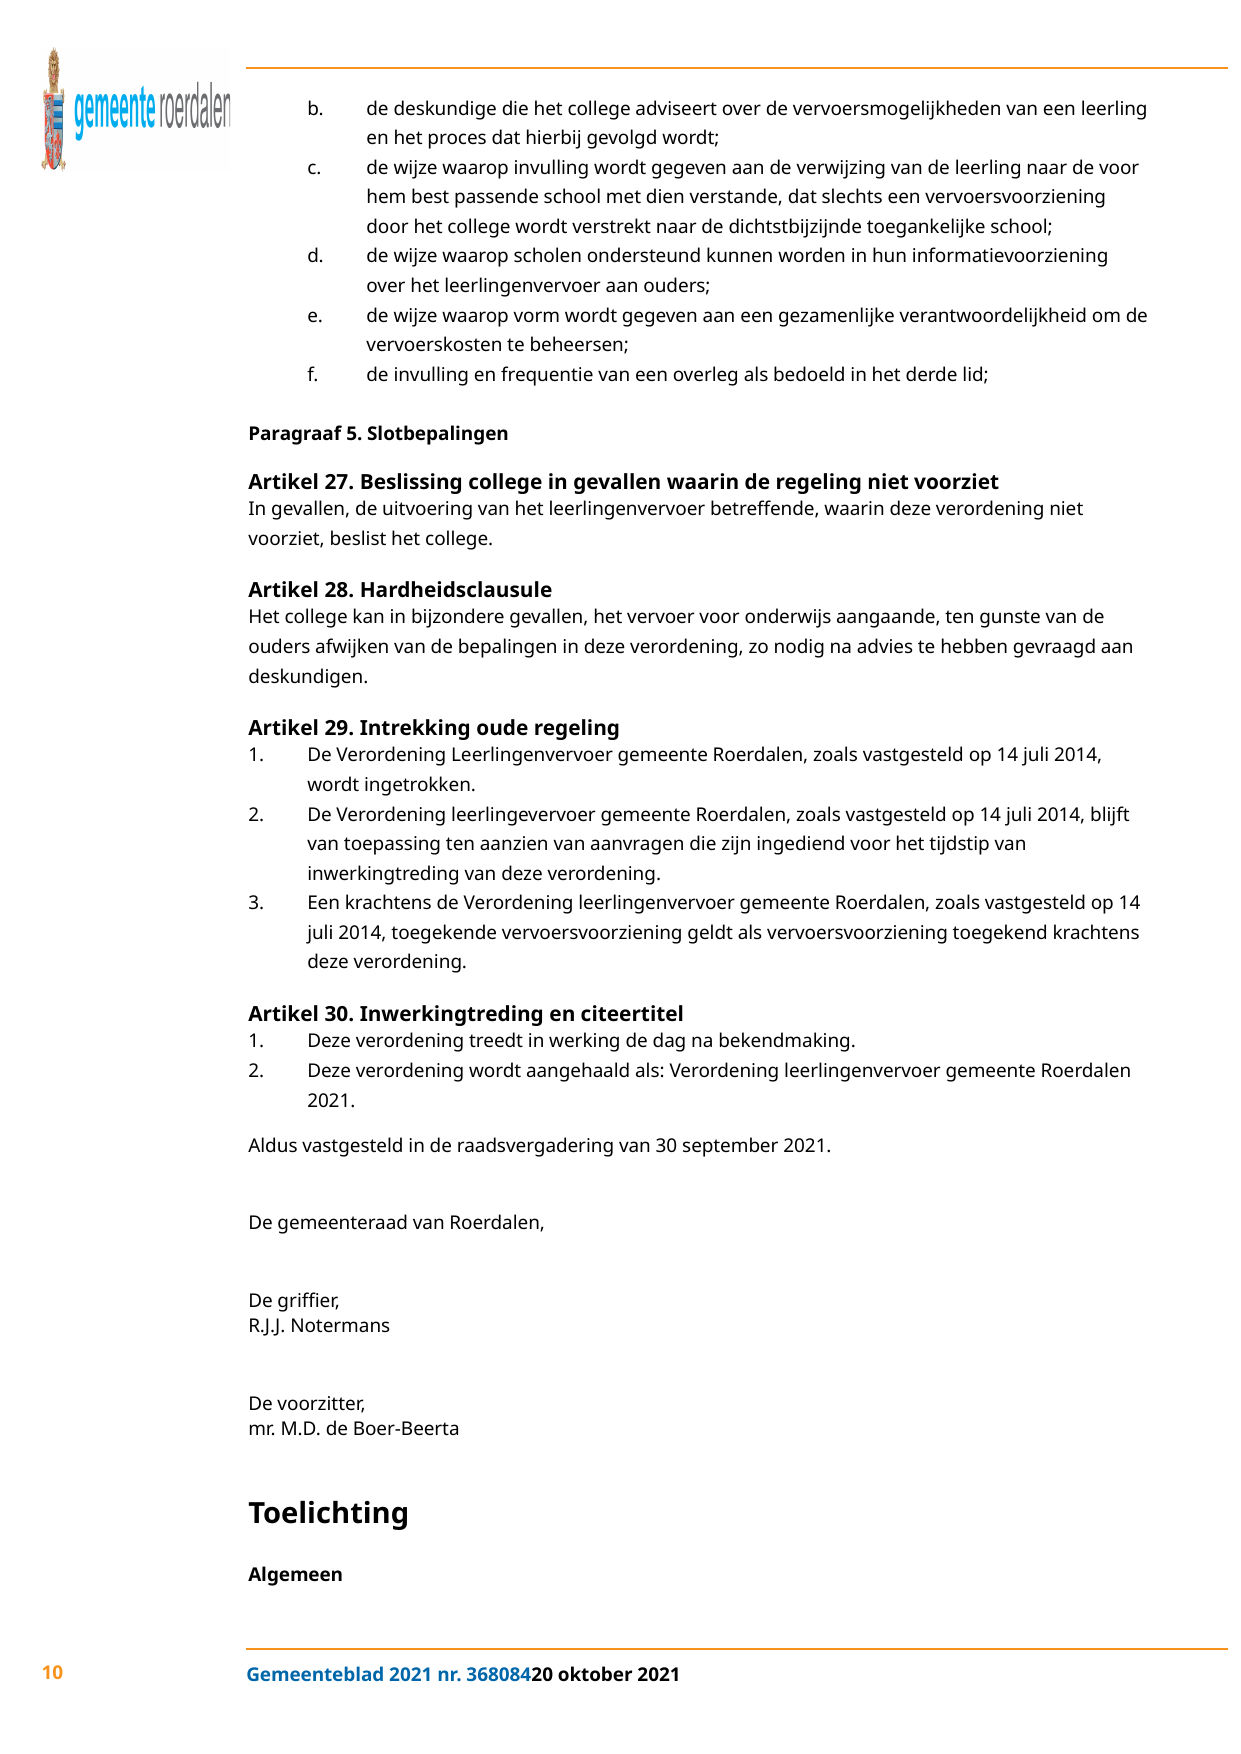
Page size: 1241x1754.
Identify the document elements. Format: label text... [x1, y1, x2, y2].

text In gevallen, de uitvoering van het leerlingenvervoer betreffende, waarin deze verordening niet voorziet, beslist het college. [248, 495, 1152, 551]
list de deskundige die het college adviseert over de vervoersmogelijkheden van een leerling en het proces dat hierbij gevolgd wordt; [307, 95, 1152, 150]
text Artikel 29. Intrekking oude regeling [248, 713, 1152, 742]
text mr. M.D. de Boer-Beerta [248, 1415, 1152, 1441]
text Artikel 27. Beslissing college in gevallen waarin de regeling niet voorziet [248, 467, 1152, 495]
text Artikel 30. Inwerkingtreding en citeertitel [248, 999, 1152, 1028]
list Deze verordening treedt in werking de dag na bekendmaking. [248, 1028, 1152, 1053]
list de wijze waarop scholen ondersteund kunnen worden in hun informatievoorziening over het leerlingenvervoer aan ouders; [307, 243, 1152, 298]
text De voorzitter, [248, 1390, 1152, 1415]
text Toelichting [248, 1493, 1152, 1532]
list Deze verordening wordt aangehaald als: Verordening leerlingenvervoer gemeente Roerdalen 2021. [248, 1057, 1152, 1112]
list Een krachtens de Verordening leerlingenvervoer gemeente Roerdalen, zoals vastgesteld op 14 juli 2014, toegekende vervoersvoorziening geldt als vervoersvoorziening toegekend krachtens deze verordening. [248, 889, 1152, 974]
text Algemeen [248, 1561, 1152, 1587]
text De griffier, [248, 1287, 1152, 1312]
list De Verordening Leerlingenvervoer gemeente Roerdalen, zoals vastgesteld op 14 juli 2014, wordt ingetrokken. [248, 742, 1152, 797]
text Het college kan in bijzondere gevallen, het vervoer voor onderwijs aangaande, ten gunste van de ouders afwijken van de bepalingen in deze verordening, zo nodig na advies te hebben gevraagd aan deskundigen. [248, 604, 1152, 688]
picture [41, 47, 231, 172]
list De Verordening leerlingevervoer gemeente Roerdalen, zoals vastgesteld op 14 juli 2014, blijft van toepassing ten aanzien van aanvragen die zijn ingediend voor het tijdstip van inwerkingtreding van deze verordening. [248, 801, 1152, 886]
text Artikel 28. Hardheidsclausule [248, 575, 1152, 604]
text R.J.J. Notermans [248, 1312, 1152, 1338]
text Paragraaf 5. Slotbepalingen [248, 420, 1152, 446]
text Aldus vastgesteld in de raadsvergadering van 30 september 2021. [248, 1132, 1152, 1158]
list de wijze waarop vorm wordt gegeven aan een gezamenlijke verantwoordelijkheid om de vervoerskosten te beheersen; [307, 302, 1152, 357]
list de invulling en frequentie van een overleg als bedoeld in het derde lid; [307, 361, 1152, 387]
list de wijze waarop invulling wordt gegeven aan de verwijzing van de leerling naar de voor hem best passende school met dien verstande, dat slechts een vervoersvoorziening door het college wordt verstrekt naar de dichtstbijzijnde toegankelijke school; [307, 154, 1152, 239]
text De gemeenteraad van Roerdalen, [248, 1209, 1152, 1235]
